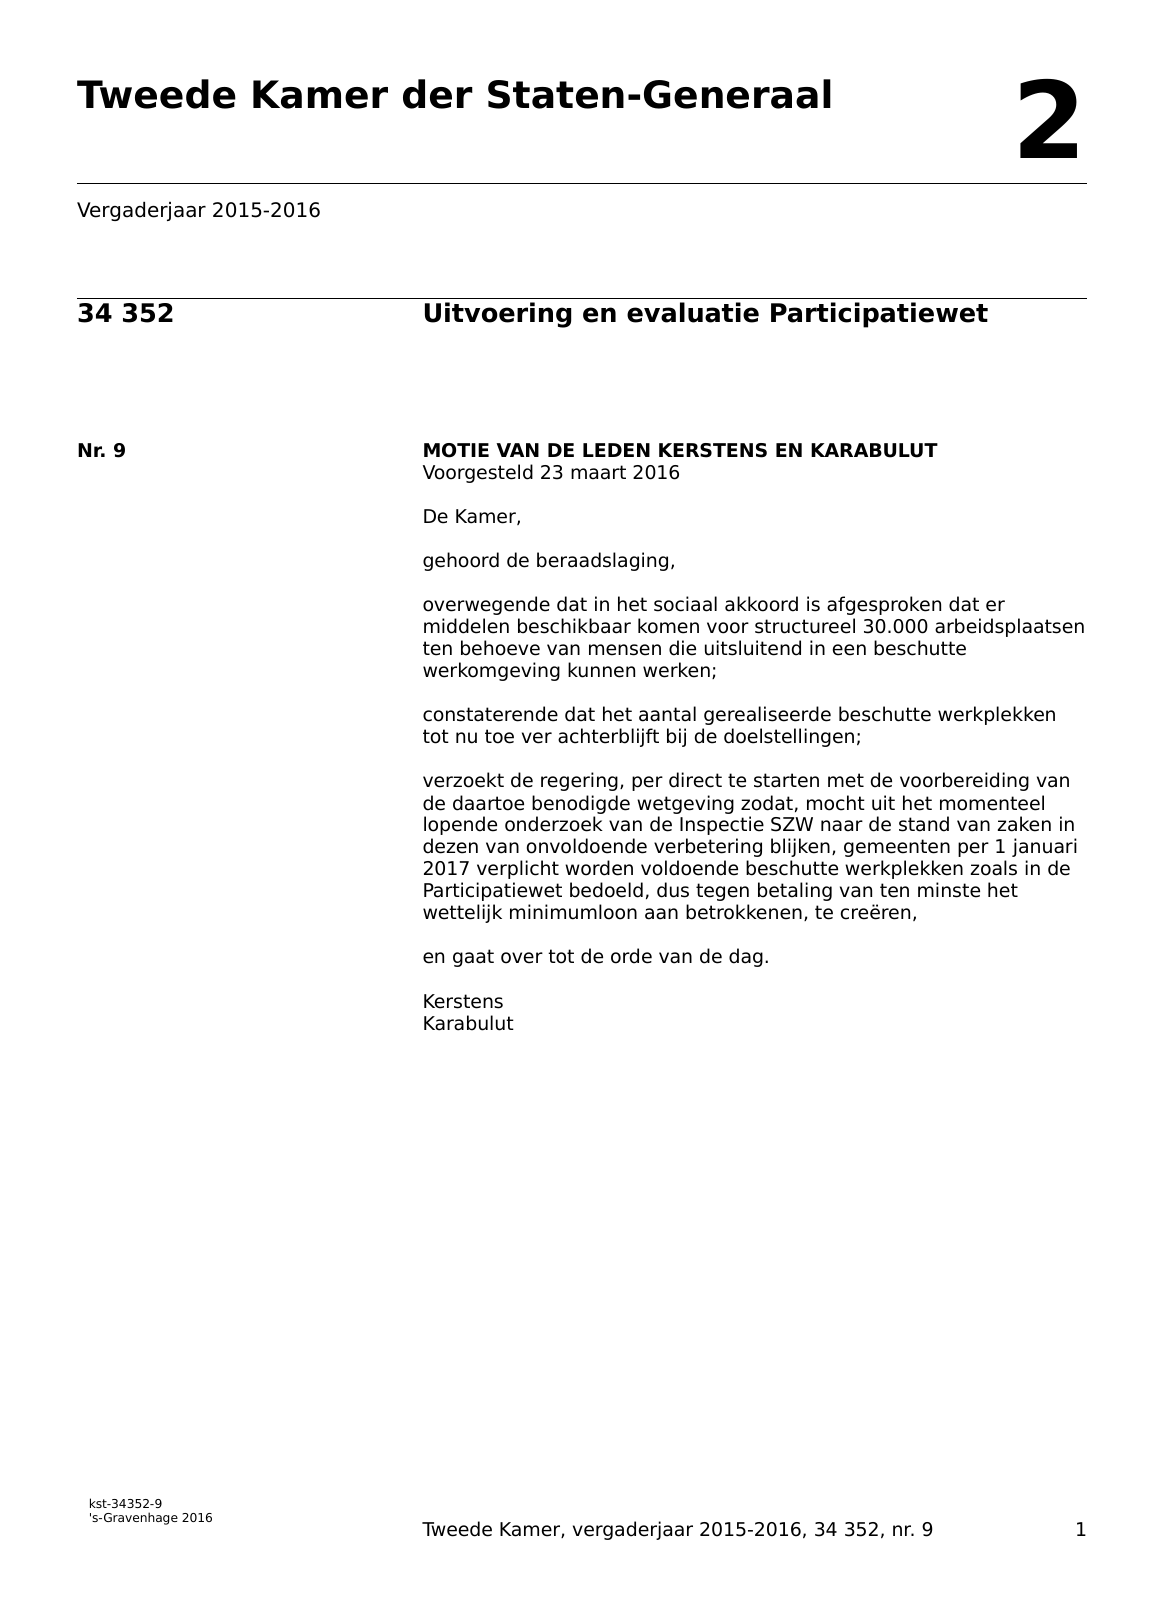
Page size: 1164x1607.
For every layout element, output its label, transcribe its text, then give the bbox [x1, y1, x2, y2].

text kst-34352-9 [88, 1497, 323, 1511]
table_header Tweede Kamer der Staten-Generaal [77, 59, 886, 183]
subtitle 34 352 Uitvoering en evaluatie Participatiewet [77, 299, 1087, 329]
text overwegende dat in het sociaal akkoord is afgesproken dat er middelen beschikbaar komen voor structureel 30.000 arbeidsplaatsen ten behoeve van mensen die uitsluitend in een beschutte werkomgeving kunnen werken; [422, 594, 1087, 682]
table_cell Vergaderjaar 2015-2016 [77, 184, 1087, 298]
table_header 2 [886, 59, 1087, 183]
text 's-Gravenhage 2016 [88, 1511, 323, 1525]
text De Kamer, [422, 506, 1087, 528]
text Karabulut [422, 1013, 1087, 1034]
text constaterende dat het aantal gerealiseerde beschutte werkplekken tot nu toe ver achterblijft bij de doelstellingen; [422, 704, 1087, 748]
subtitle Nr. 9 MOTIE VAN DE LEDEN KERSTENS EN KARABULUT [77, 440, 1087, 462]
text Voorgesteld 23 maart 2016 [422, 462, 1087, 484]
text gehoord de beraadslaging, [422, 550, 1087, 572]
text Kerstens [422, 991, 1087, 1013]
text verzoekt de regering, per direct te starten met de voorbereiding van de daartoe benodigde wetgeving zodat, mocht uit het momenteel lopende onderzoek van de Inspectie SZW naar de stand van zaken in dezen van onvoldoende verbetering blijken, gemeenten per 1 januari 2017 verplicht worden voldoende beschutte werkplekken zoals in de Participatiewet bedoeld, dus tegen betaling van ten minste het wettelijk minimumloon aan betrokkenen, te creëren, [422, 770, 1087, 924]
text en gaat over tot de orde van de dag. [422, 946, 1087, 968]
